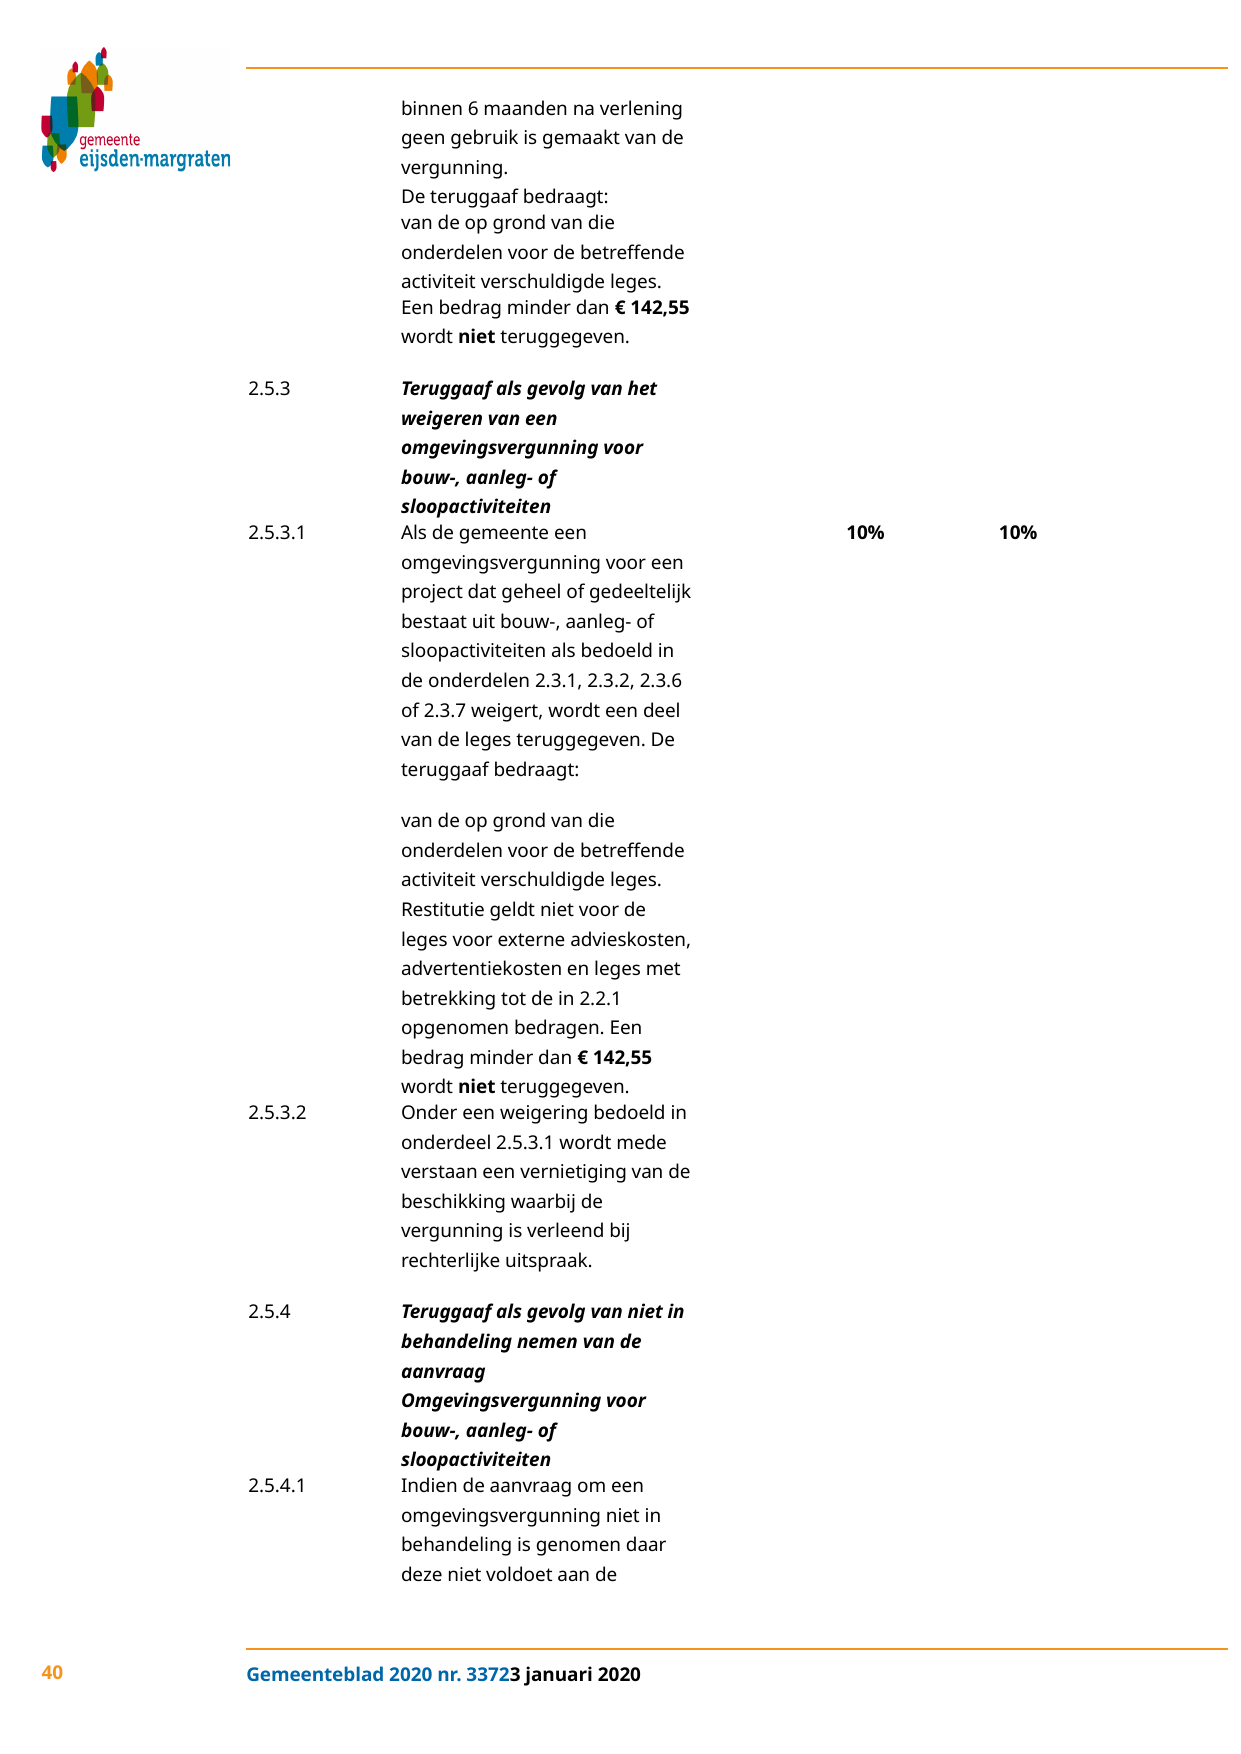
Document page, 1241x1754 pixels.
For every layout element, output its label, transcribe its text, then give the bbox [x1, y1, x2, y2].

table_cell [693, 350, 846, 375]
table_cell binnen 6 maanden na verlening geen gebruik is gemaakt van de vergunning. De teruggaaf bedraagt: [401, 95, 693, 209]
table_cell [693, 1273, 846, 1299]
table_cell [693, 782, 846, 807]
table_cell [999, 375, 1152, 519]
table_cell 2.5.3 [248, 375, 401, 519]
table_cell [248, 209, 401, 294]
table_cell [693, 1099, 846, 1273]
table_cell [693, 808, 846, 1099]
table_cell 10% [999, 519, 1152, 782]
table_cell 2.5.3.2 [248, 1099, 401, 1273]
table_cell 10% [846, 519, 999, 782]
table_cell [846, 294, 999, 349]
picture [41, 47, 231, 172]
table_cell Teruggaaf als gevolg van het weigeren van een omgevingsvergunning voor bouw-, aanleg- of sloopactiviteiten [401, 375, 693, 519]
table_cell [693, 519, 846, 782]
table_cell [248, 782, 401, 807]
table_cell [248, 808, 401, 1099]
table_cell [248, 1273, 401, 1299]
table_cell [401, 350, 693, 375]
table_cell [999, 95, 1152, 209]
table_cell van de op grond van die onderdelen voor de betreffende activiteit verschuldigde leges. Restitutie geldt niet voor de leges voor externe advieskosten, advertentiekosten en leges met betrekking tot de in 2.2.1 opgenomen bedragen. Een bedrag minder dan € 142,55 wordt niet teruggegeven. [401, 808, 693, 1099]
table_cell Onder een weigering bedoeld in onderdeel 2.5.3.1 wordt mede verstaan een vernietiging van de beschikking waarbij de vergunning is verleend bij rechterlijke uitspraak. [401, 1099, 693, 1273]
table_cell [999, 1099, 1152, 1273]
table_cell 2.5.3.1 [248, 519, 401, 782]
table_cell [999, 782, 1152, 807]
table_cell [846, 1099, 999, 1273]
table_cell [248, 294, 401, 349]
table_cell Indien de aanvraag om een omgevingsvergunning niet in behandeling is genomen daar deze niet voldoet aan de [401, 1473, 693, 1587]
table_cell 2.5.4.1 [248, 1473, 401, 1587]
table_cell [846, 1273, 999, 1299]
table_cell [846, 808, 999, 1099]
table_cell [248, 95, 401, 209]
table_cell [693, 209, 846, 294]
table_cell [846, 375, 999, 519]
table_cell [999, 1273, 1152, 1299]
table_cell [693, 375, 846, 519]
table_cell [401, 782, 693, 807]
table_cell [846, 350, 999, 375]
table_cell [846, 1473, 999, 1587]
table_cell [999, 294, 1152, 349]
table_cell Een bedrag minder dan € 142,55 wordt niet teruggegeven. [401, 294, 693, 349]
table_cell [999, 1299, 1152, 1472]
table_cell [999, 209, 1152, 294]
table_cell [401, 1273, 693, 1299]
table_cell 2.5.4 [248, 1299, 401, 1472]
table_cell [846, 95, 999, 209]
table_cell van de op grond van die onderdelen voor de betreffende activiteit verschuldigde leges. [401, 209, 693, 294]
table_cell [693, 95, 846, 209]
table_cell Als de gemeente een omgevingsvergunning voor een project dat geheel of gedeeltelijk bestaat uit bouw-, aanleg- of sloopactiviteiten als bedoeld in de onderdelen 2.3.1, 2.3.2, 2.3.6 of 2.3.7 weigert, wordt een deel van de leges teruggegeven. De teruggaaf bedraagt: [401, 519, 693, 782]
table_cell [999, 1473, 1152, 1587]
table_cell [693, 294, 846, 349]
table_cell [846, 209, 999, 294]
table_cell [248, 350, 401, 375]
table_cell [693, 1299, 846, 1472]
table_cell [693, 1473, 846, 1587]
table_cell [846, 782, 999, 807]
table_cell [999, 350, 1152, 375]
table_cell Teruggaaf als gevolg van niet in behandeling nemen van de aanvraag Omgevingsvergunning voor bouw-, aanleg- of sloopactiviteiten [401, 1299, 693, 1472]
table_cell [846, 1299, 999, 1472]
table_cell [999, 808, 1152, 1099]
